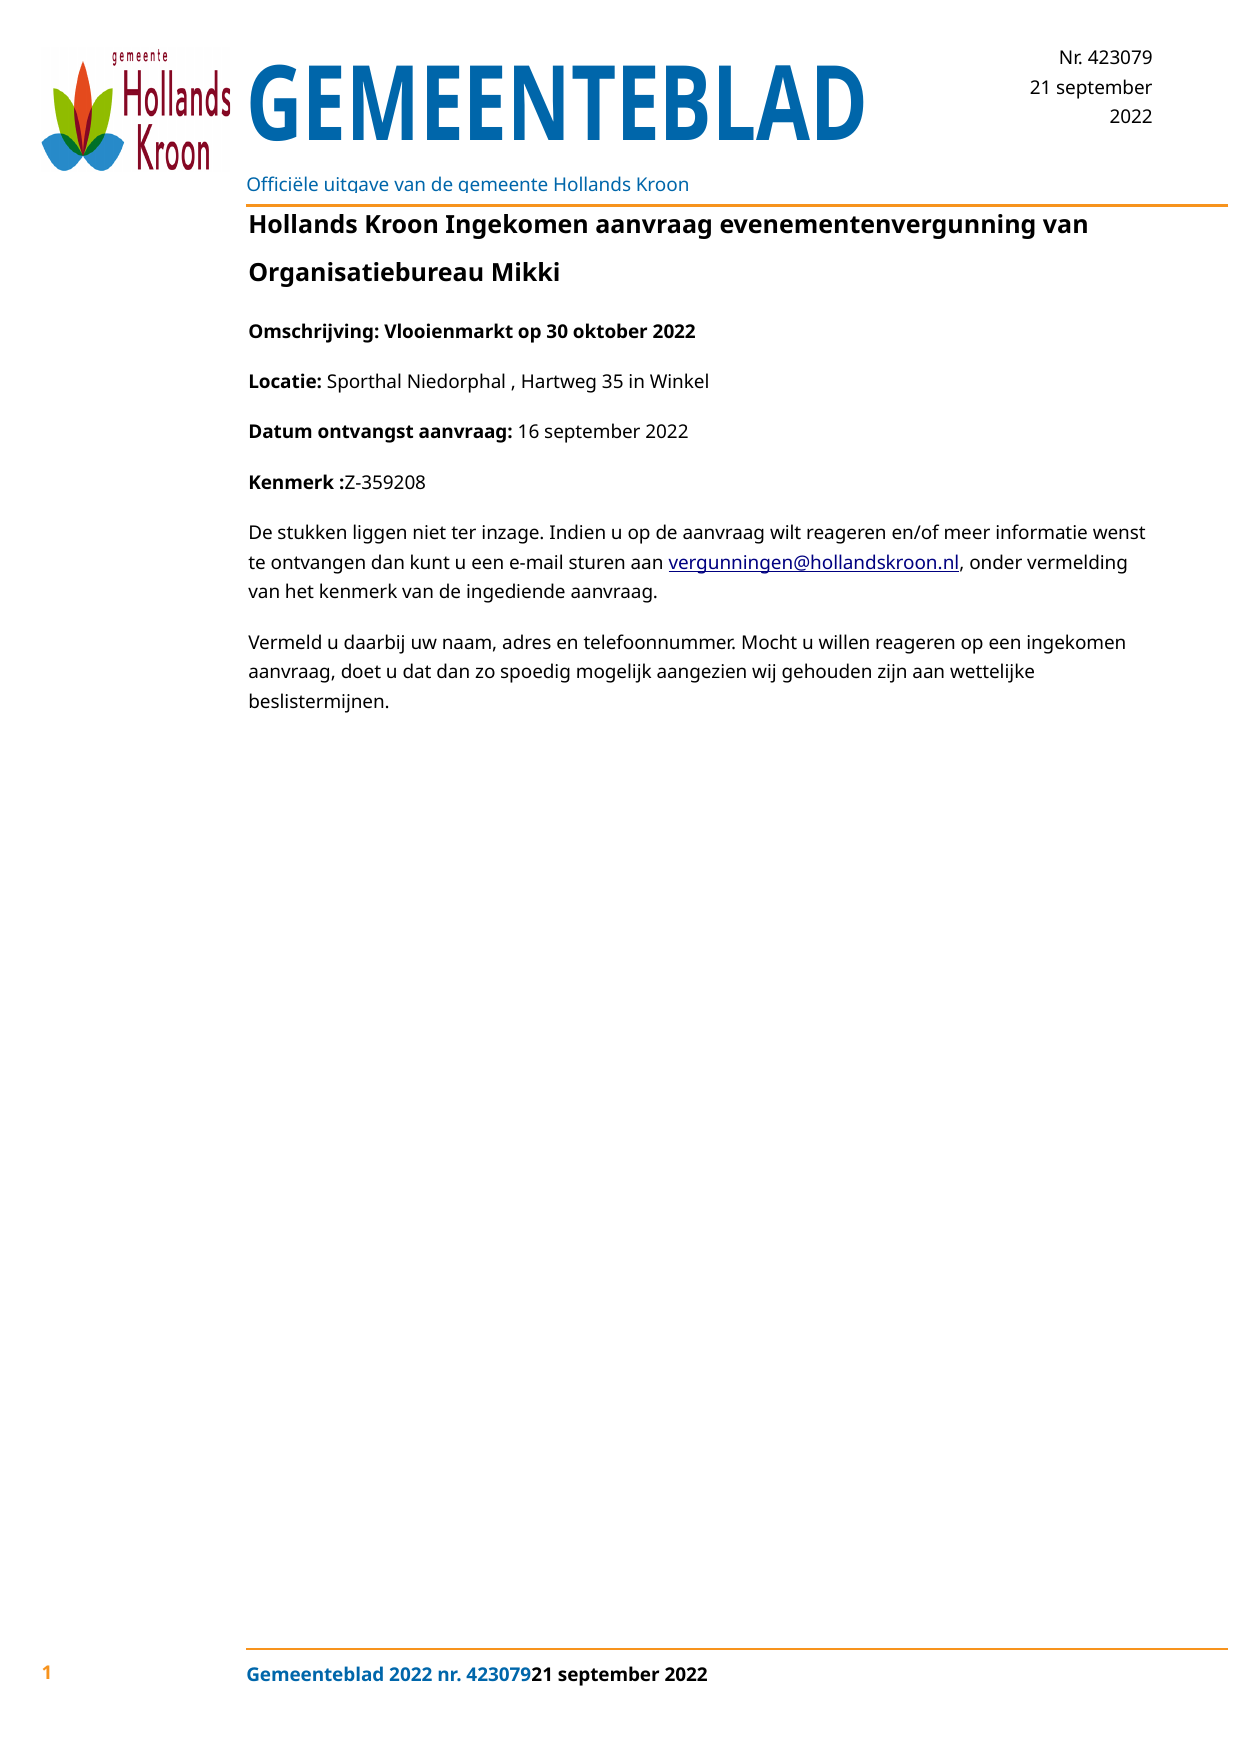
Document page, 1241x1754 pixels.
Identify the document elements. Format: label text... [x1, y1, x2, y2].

picture [41, 47, 231, 172]
text Hollands Kroon Ingekomen aanvraag evenementenvergunning van Organisatiebureau Mikki [248, 207, 1152, 288]
text Vermeld u daarbij uw naam, adres en telefoonnummer. Mocht u willen reageren op een ingekomen aanvraag, doet u dat dan zo spoedig mogelijk aangezien wij gehouden zijn aan wettelijke beslistermijnen. [248, 629, 1152, 714]
text Omschrijving: Vlooienmarkt op 30 oktober 2022 [248, 318, 1152, 344]
text De stukken liggen niet ter inzage. Indien u op de aanvraag wilt reageren en/of meer informatie wenst te ontvangen dan kunt u een e-mail sturen aan vergunningen@hollandskroon.nl, onder vermelding van het kenmerk van de ingediende aanvraag. [248, 519, 1152, 604]
text Datum ontvangst aanvraag: 16 september 2022 [248, 419, 1152, 444]
text Locatie: Sporthal Niedorphal , Hartweg 35 in Winkel [248, 368, 1152, 394]
text Kenmerk :Z-359208 [248, 469, 1152, 495]
